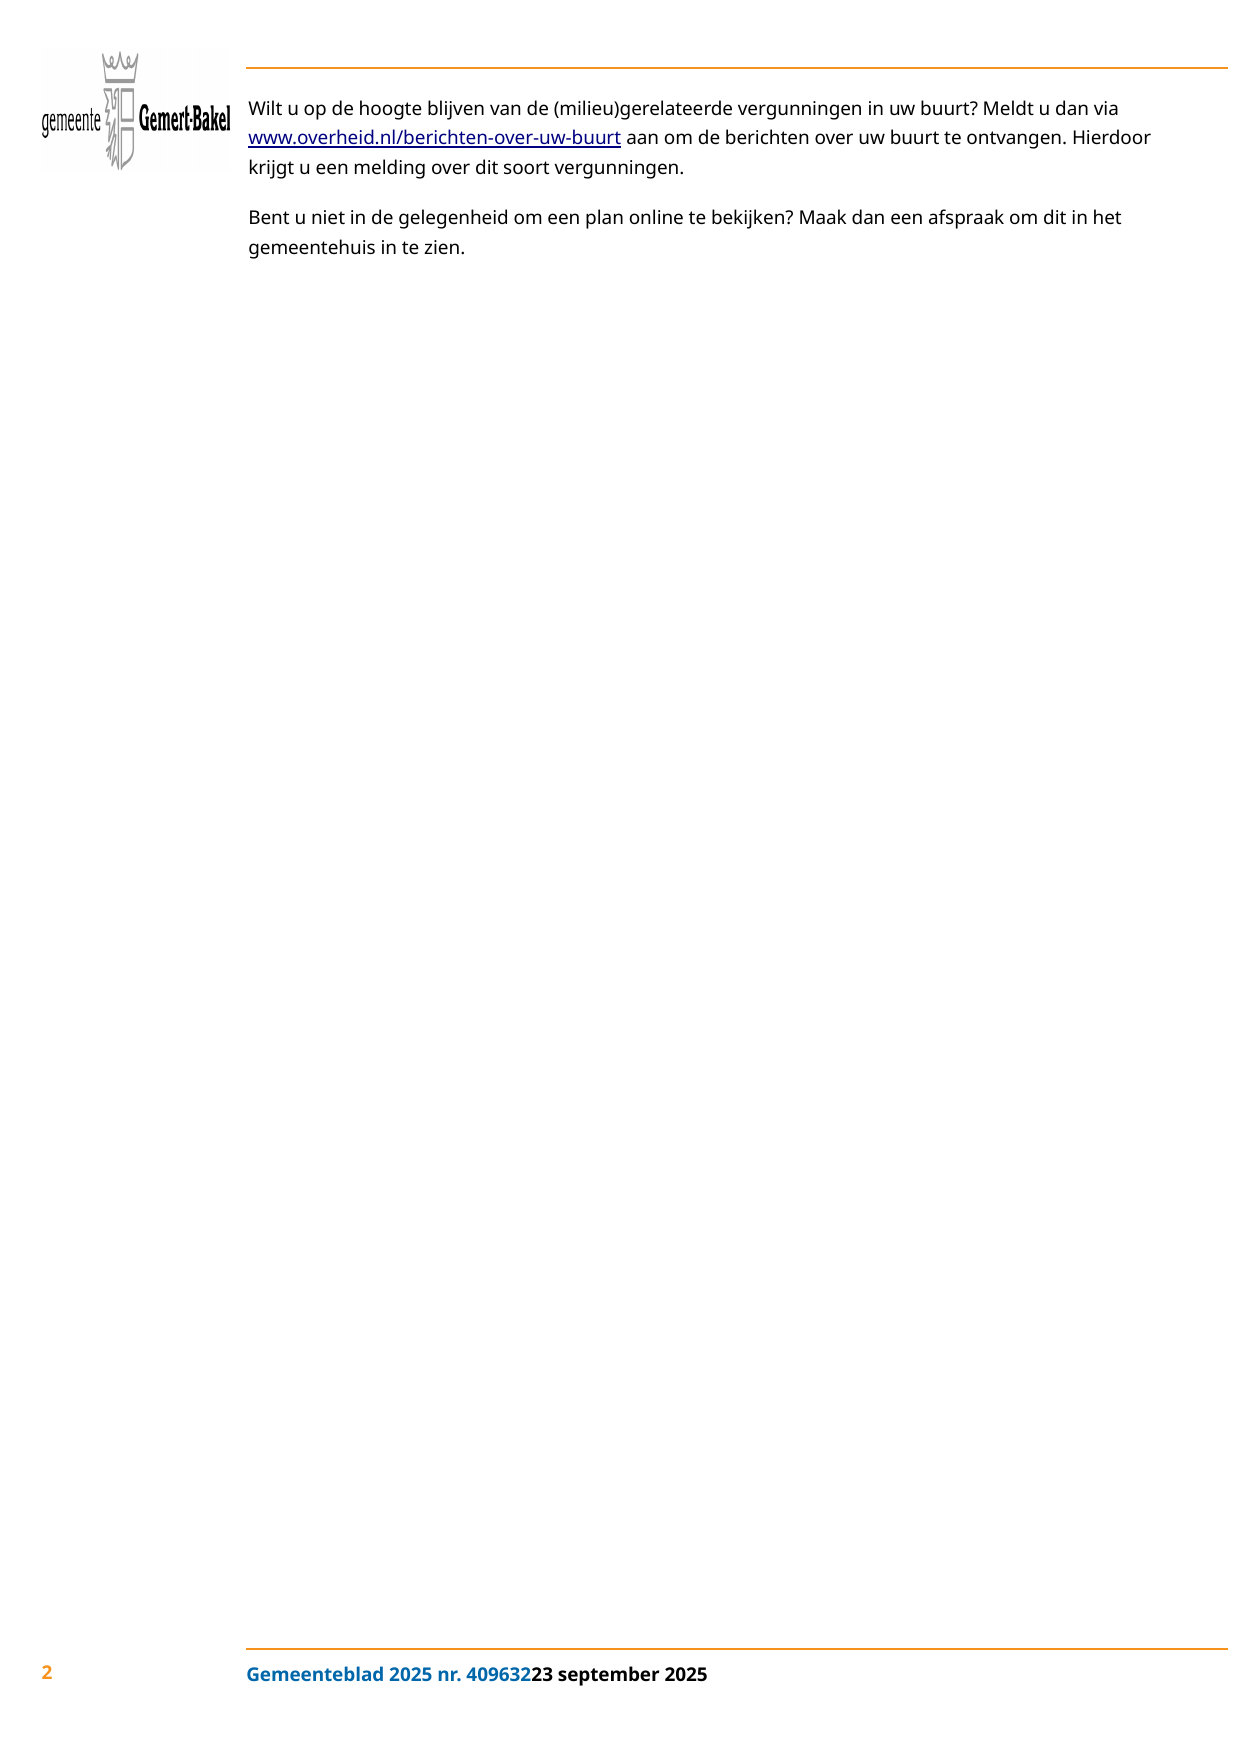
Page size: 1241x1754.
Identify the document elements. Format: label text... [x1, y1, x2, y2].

text Bent u niet in de gelegenheid om een plan online te bekijken? Maak dan een afspraak om dit in het gemeentehuis in te zien. [248, 204, 1152, 260]
text Wilt u op de hoogte blijven van de (milieu)gerelateerde vergunningen in uw buurt? Meldt u dan via www.overheid.nl/berichten-over-uw-buurt aan om de berichten over uw buurt te ontvangen. Hierdoor krijgt u een melding over dit soort vergunningen. [248, 95, 1152, 180]
picture [41, 47, 231, 172]
